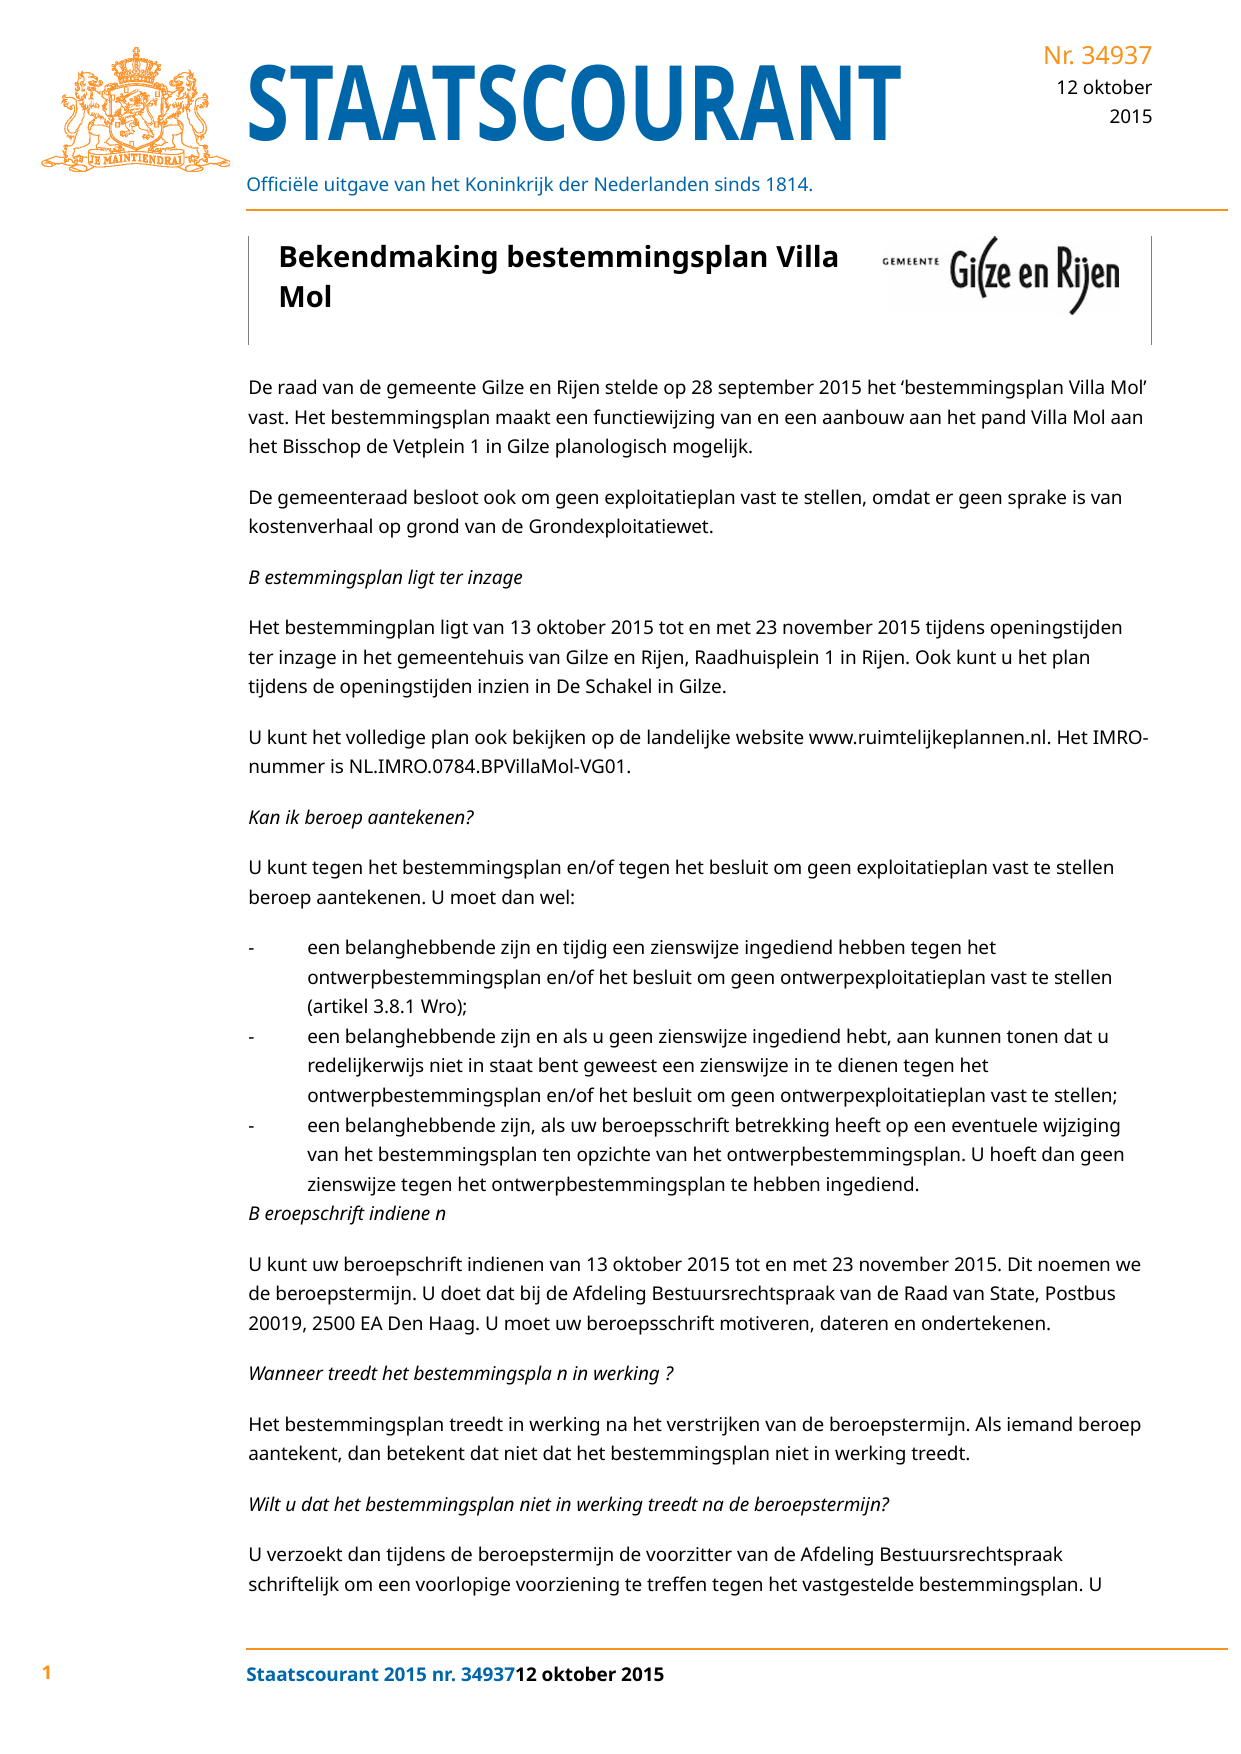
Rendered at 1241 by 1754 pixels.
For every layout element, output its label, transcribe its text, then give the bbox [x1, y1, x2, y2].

text U verzoekt dan tijdens de beroepstermijn de voorzitter van de Afdeling Bestuursrechtspraak schriftelijk om een voorlopige voorziening te treffen tegen het vastgestelde bestemmingsplan. U [248, 1541, 1152, 1597]
text U kunt het volledige plan ook bekijken op de landelijke website www.ruimtelijkeplannen.nl. Het IMRO-nummer is NL.IMRO.0784.BPVillaMol-VG01. [248, 724, 1152, 779]
text B eroepschrift indiene n [248, 1201, 1152, 1226]
text Het bestemmingplan ligt van 13 oktober 2015 tot en met 23 november 2015 tijdens openingstijden ter inzage in het gemeentehuis van Gilze en Rijen, Raadhuisplein 1 in Rijen. Ook kunt u het plan tijdens de openingstijden inzien in De Schakel in Gilze. [248, 614, 1152, 699]
text B estemmingsplan ligt ter inzage [248, 564, 1152, 589]
table_header Bekendmaking bestemmingsplan Villa Mol [249, 236, 850, 345]
table_header [850, 236, 1151, 345]
text U kunt uw beroepschrift indienen van 13 oktober 2015 tot en met 23 november 2015. Dit noemen we de beroepstermijn. U doet dat bij de Afdeling Bestuursrechtspraak van de Raad van State, Postbus 20019, 2500 EA Den Haag. U moet uw beroepsschrift motiveren, dateren en ondertekenen. [248, 1251, 1152, 1336]
text Kan ik beroep aantekenen? [248, 804, 1152, 829]
text Wanneer treedt het bestemmingspla n in werking ? [248, 1361, 1152, 1386]
text Het bestemmingsplan treedt in werking na het verstrijken van de beroepstermijn. Als iemand beroep aantekent, dan betekent dat niet dat het bestemmingsplan niet in werking treedt. [248, 1411, 1152, 1466]
text Wilt u dat het bestemmingsplan niet in werking treedt na de beroepstermijn? [248, 1491, 1152, 1517]
text U kunt tegen het bestemmingsplan en/of tegen het besluit om geen exploitatieplan vast te stellen beroep aantekenen. U moet dan wel: [248, 854, 1152, 909]
picture [882, 236, 1119, 315]
text De gemeenteraad besloot ook om geen exploitatieplan vast te stellen, omdat er geen sprake is van kostenverhaal op grond van de Grondexploitatiewet. [248, 484, 1152, 539]
list een belanghebbende zijn, als uw beroepsschrift betrekking heeft op een eventuele wijziging van het bestemmingsplan ten opzichte van het ontwerpbestemmingsplan. U hoeft dan geen zienswijze tegen het ontwerpbestemmingsplan te hebben ingediend. [248, 1112, 1152, 1197]
list een belanghebbende zijn en als u geen zienswijze ingediend hebt, aan kunnen tonen dat u redelijkerwijs niet in staat bent geweest een zienswijze in te dienen tegen het ontwerpbestemmingsplan en/of het besluit om geen ontwerpexploitatieplan vast te stellen; [248, 1023, 1152, 1108]
picture [41, 47, 231, 172]
list een belanghebbende zijn en tijdig een zienswijze ingediend hebben tegen het ontwerpbestemmingsplan en/of het besluit om geen ontwerpexploitatieplan vast te stellen (artikel 3.8.1 Wro); [248, 934, 1152, 1019]
text De raad van de gemeente Gilze en Rijen stelde op 28 september 2015 het ‘bestemmingsplan Villa Mol’ vast. Het bestemmingsplan maakt een functiewijzing van en een aanbouw aan het pand Villa Mol aan het Bisschop de Vetplein 1 in Gilze planologisch mogelijk. [248, 374, 1152, 459]
